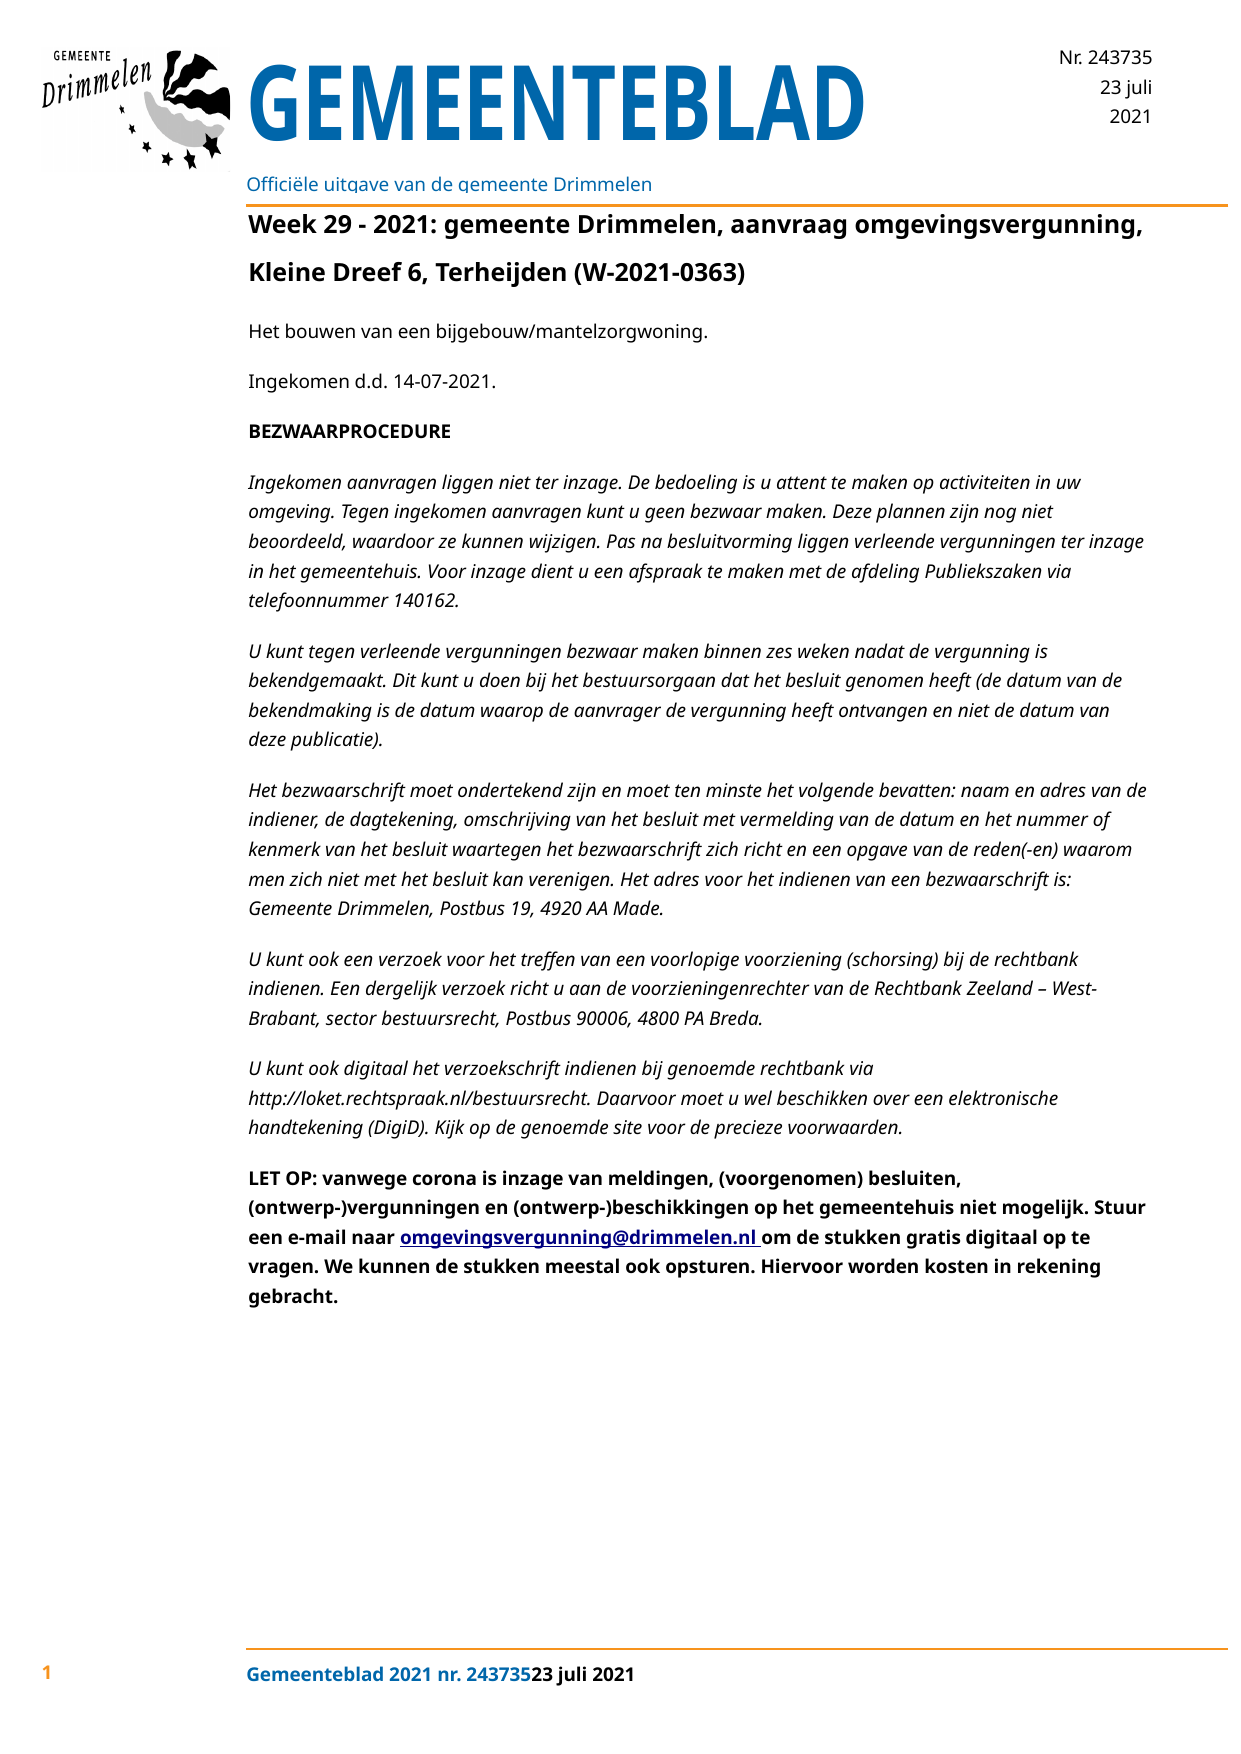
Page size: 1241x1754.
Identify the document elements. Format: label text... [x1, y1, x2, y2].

text Het bezwaarschrift moet ondertekend zijn en moet ten minste het volgende bevatten: naam en adres van de indiener, de dagtekening, omschrijving van het besluit met vermelding van de datum en het nummer of kenmerk van het besluit waartegen het bezwaarschrift zich richt en een opgave van de reden(-en) waarom men zich niet met het besluit kan verenigen. Het adres voor het indienen van een bezwaarschrift is: Gemeente Drimmelen, Postbus 19, 4920 AA Made. [248, 777, 1152, 921]
text Het bouwen van een bijgebouw/mantelzorgwoning. [248, 318, 1152, 344]
text BEZWAARPROCEDURE [248, 419, 1152, 444]
text U kunt ook digitaal het verzoekschrift indienen bij genoemde rechtbank via http://loket.rechtspraak.nl/bestuursrecht. Daarvoor moet u wel beschikken over een elektronische handtekening (DigiD). Kijk op de genoemde site voor de precieze voorwaarden. [248, 1055, 1152, 1140]
text U kunt tegen verleende vergunningen bezwaar maken binnen zes weken nadat de vergunning is bekendgemaakt. Dit kunt u doen bij het bestuursorgaan dat het besluit genomen heeft (de datum van de bekendmaking is de datum waarop de aanvrager de vergunning heeft ontvangen en niet de datum van deze publicatie). [248, 638, 1152, 752]
text Week 29 - 2021: gemeente Drimmelen, aanvraag omgevingsvergunning, Kleine Dreef 6, Terheijden (W-2021-0363) [248, 207, 1152, 288]
picture [41, 47, 231, 172]
text Ingekomen d.d. 14-07-2021. [248, 368, 1152, 394]
text LET OP: vanwege corona is inzage van meldingen, (voorgenomen) besluiten, (ontwerp-)vergunningen en (ontwerp-)beschikkingen op het gemeentehuis niet mogelijk. Stuur een e-mail naar omgevingsvergunning@drimmelen.nl om de stukken gratis digitaal op te vragen. We kunnen de stukken meestal ook opsturen. Hiervoor worden kosten in rekening gebracht. [248, 1165, 1152, 1309]
text U kunt ook een verzoek voor het treffen van een voorlopige voorziening (schorsing) bij de rechtbank indienen. Een dergelijk verzoek richt u aan de voorzieningenrechter van de Rechtbank Zeeland – West-Brabant, sector bestuursrecht, Postbus 90006, 4800 PA Breda. [248, 946, 1152, 1031]
text Ingekomen aanvragen liggen niet ter inzage. De bedoeling is u attent te maken op activiteiten in uw omgeving. Tegen ingekomen aanvragen kunt u geen bezwaar maken. Deze plannen zijn nog niet beoordeeld, waardoor ze kunnen wijzigen. Pas na besluitvorming liggen verleende vergunningen ter inzage in het gemeentehuis. Voor inzage dient u een afspraak te maken met de afdeling Publiekszaken via telefoonnummer 140162. [248, 469, 1152, 613]
